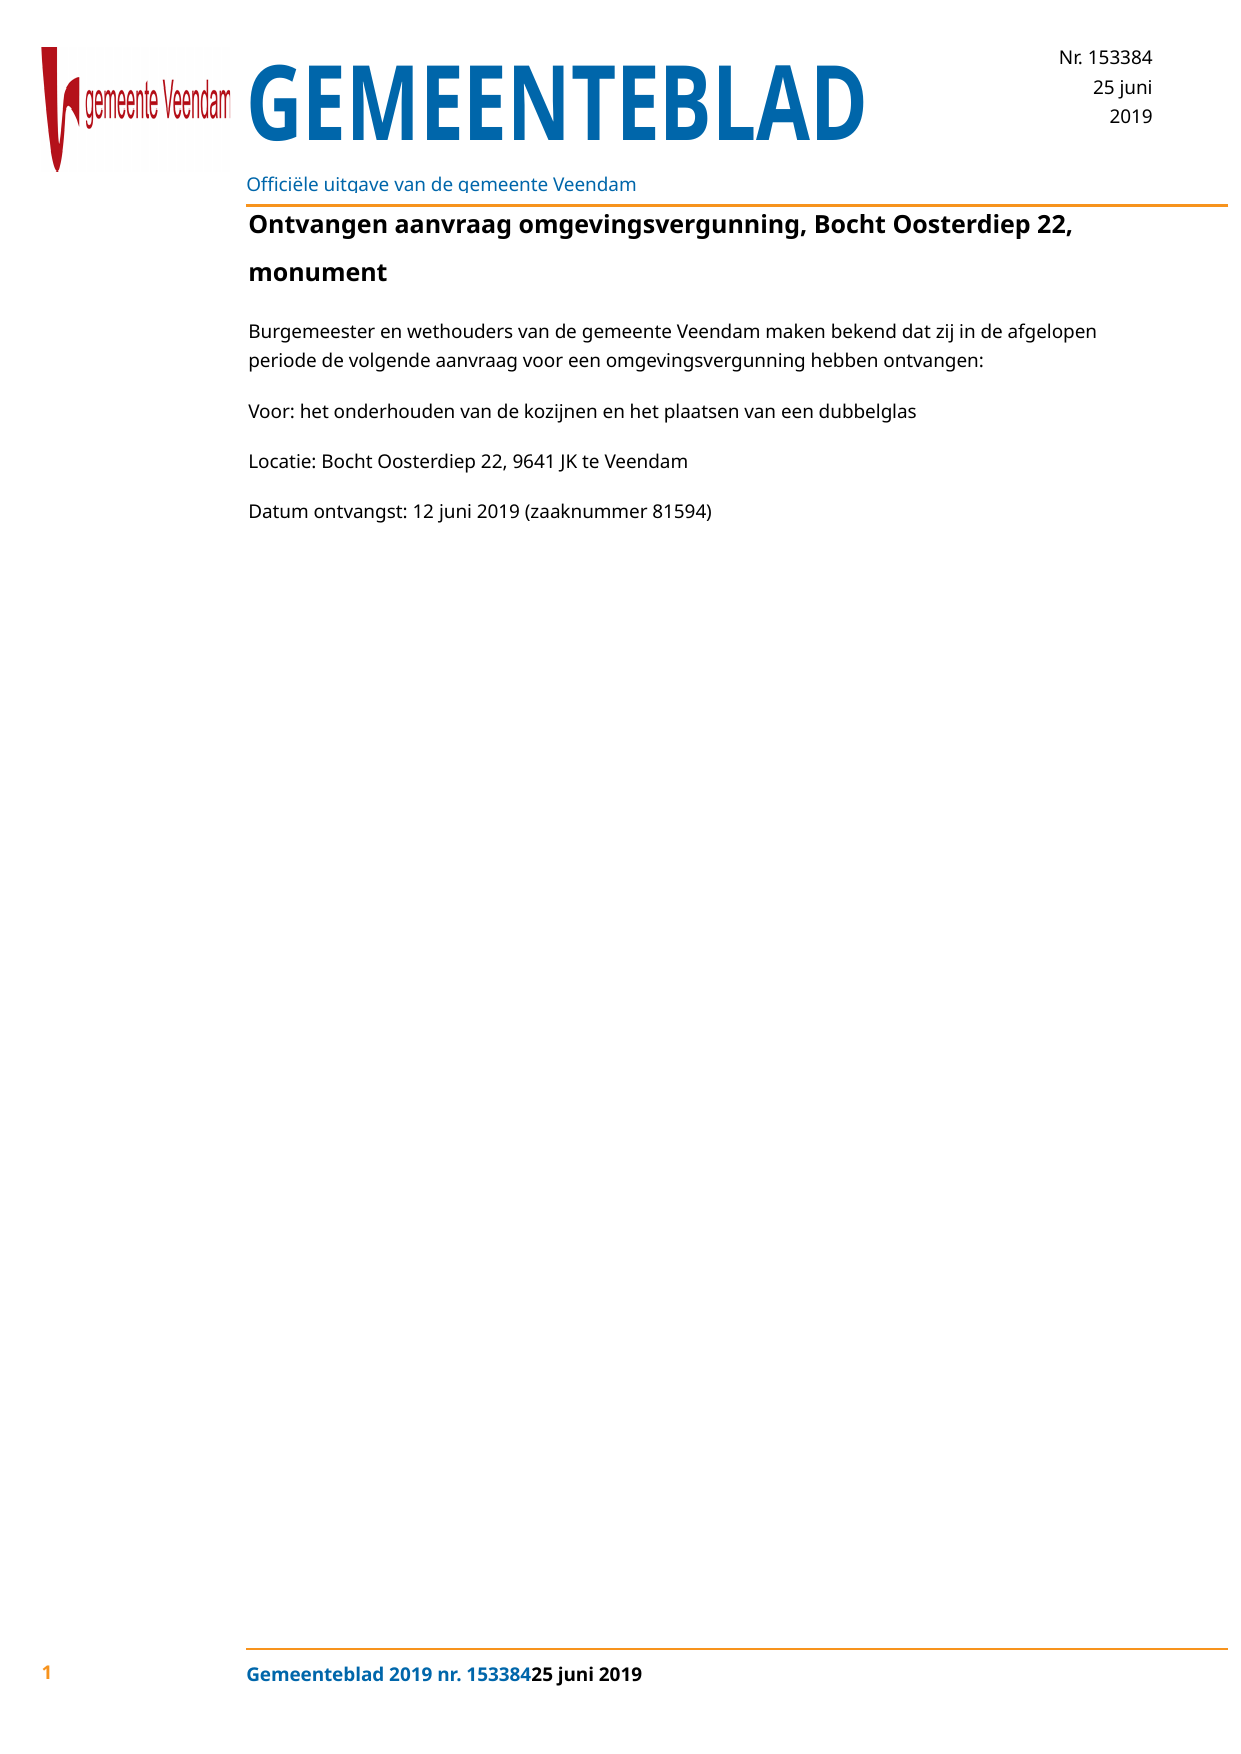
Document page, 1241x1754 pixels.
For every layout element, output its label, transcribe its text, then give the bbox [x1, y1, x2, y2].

text Burgemeester en wethouders van de gemeente Veendam maken bekend dat zij in de afgelopen periode de volgende aanvraag voor een omgevingsvergunning hebben ontvangen: [248, 318, 1152, 373]
text Locatie: Bocht Oosterdiep 22, 9641 JK te Veendam [248, 448, 1152, 474]
text Ontvangen aanvraag omgevingsvergunning, Bocht Oosterdiep 22, monument [248, 207, 1152, 288]
text Datum ontvangst: 12 juni 2019 (zaaknummer 81594) [248, 499, 1152, 524]
picture [41, 47, 231, 172]
text Voor: het onderhouden van de kozijnen en het plaatsen van een dubbelglas [248, 398, 1152, 424]
